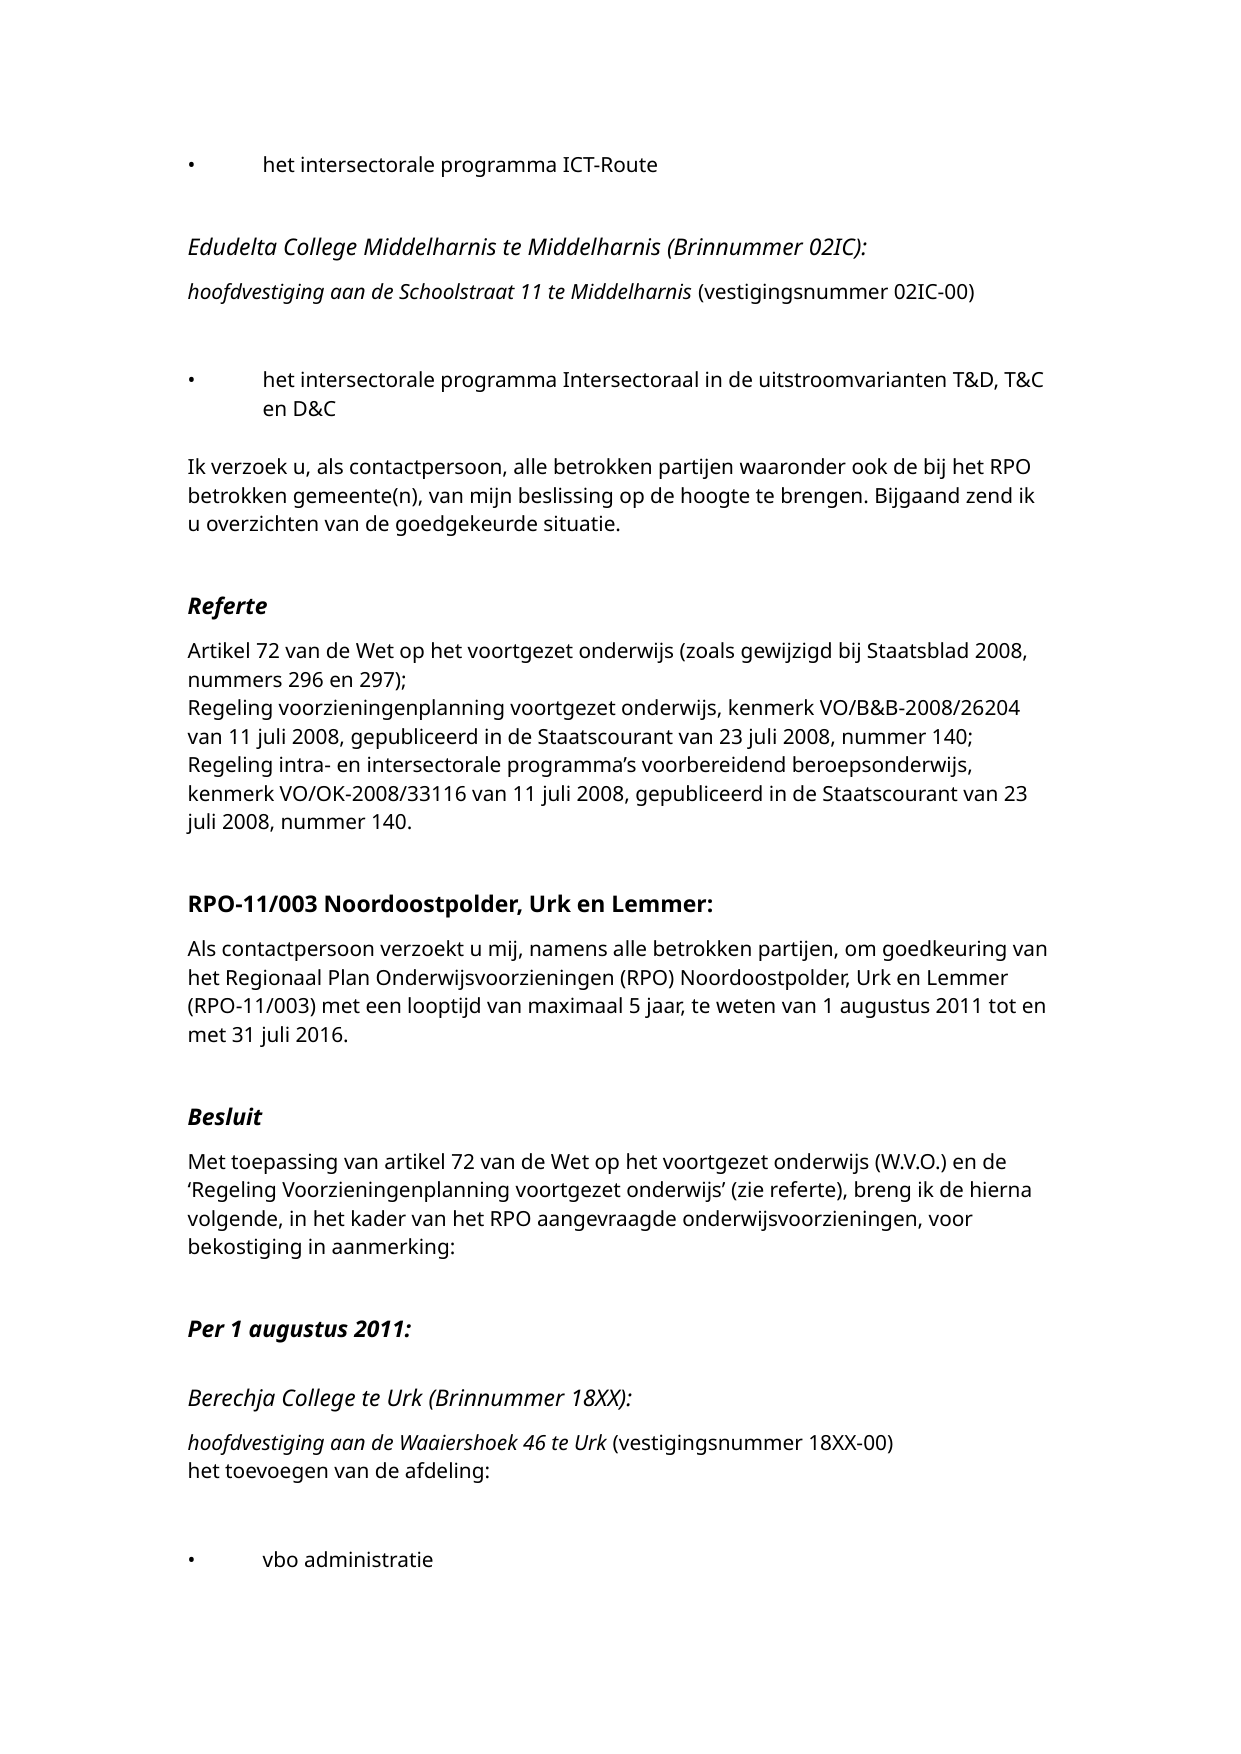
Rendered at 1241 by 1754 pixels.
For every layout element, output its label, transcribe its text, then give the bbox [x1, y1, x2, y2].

text Artikel 72 van de Wet op het voortgezet onderwijs (zoals gewijzigd bij Staatsblad 2008, nummers 296 en 297); [187, 637, 1053, 693]
subtitle Berechja College te Urk (Brinnummer 18XX): [187, 1382, 1053, 1413]
list het intersectorale programma ICT-Route [187, 150, 1053, 178]
text Regeling voorzieningenplanning voortgezet onderwijs, kenmerk VO/B&B-2008/26204 van 11 juli 2008, gepubliceerd in de Staatscourant van 23 juli 2008, nummer 140; [187, 693, 1053, 750]
text hoofdvestiging aan de Schoolstraat 11 te Middelharnis (vestigingsnummer 02IC-00) [187, 277, 1053, 306]
subtitle Referte [187, 590, 1053, 622]
list het intersectorale programma Intersectoraal in de uitstroomvarianten T&D, T&C en D&C [187, 366, 1053, 422]
subtitle RPO-11/003 Noordoostpolder, Urk en Lemmer: [187, 888, 1053, 919]
text het toevoegen van de afdeling: [187, 1457, 1053, 1485]
subtitle Besluit [187, 1101, 1053, 1132]
subtitle Edudelta College Middelharnis te Middelharnis (Brinnummer 02IC): [187, 231, 1053, 262]
text Regeling intra- en intersectorale programma’s voorbereidend beroepsonderwijs, kenmerk VO/OK-2008/33116 van 11 juli 2008, gepubliceerd in de Staatscourant van 23 juli 2008, nummer 140. [187, 750, 1053, 836]
text Ik verzoek u, als contactpersoon, alle betrokken partijen waaronder ook de bij het RPO betrokken gemeente(n), van mijn beslissing op de hoogte te brengen. Bijgaand zend ik u overzichten van de goedgekeurde situatie. [187, 452, 1053, 538]
text hoofdvestiging aan de Waaiershoek 46 te Urk (vestigingsnummer 18XX-00) [187, 1428, 1053, 1457]
list vbo administratie [187, 1545, 1053, 1573]
text Met toepassing van artikel 72 van de Wet op het voortgezet onderwijs (W.V.O.) en de ‘Regeling Voorzieningenplanning voortgezet onderwijs’ (zie referte), breng ik de hierna volgende, in het kader van het RPO aangevraagde onderwijsvoorzieningen, voor bekostiging in aanmerking: [187, 1147, 1053, 1261]
text Als contactpersoon verzoekt u mij, namens alle betrokken partijen, om goedkeuring van het Regionaal Plan Onderwijsvoorzieningen (RPO) Noordoostpolder, Urk en Lemmer (RPO-11/003) met een looptijd van maximaal 5 jaar, te weten van 1 augustus 2011 tot en met 31 juli 2016. [187, 934, 1053, 1048]
subtitle Per 1 augustus 2011: [187, 1313, 1053, 1344]
